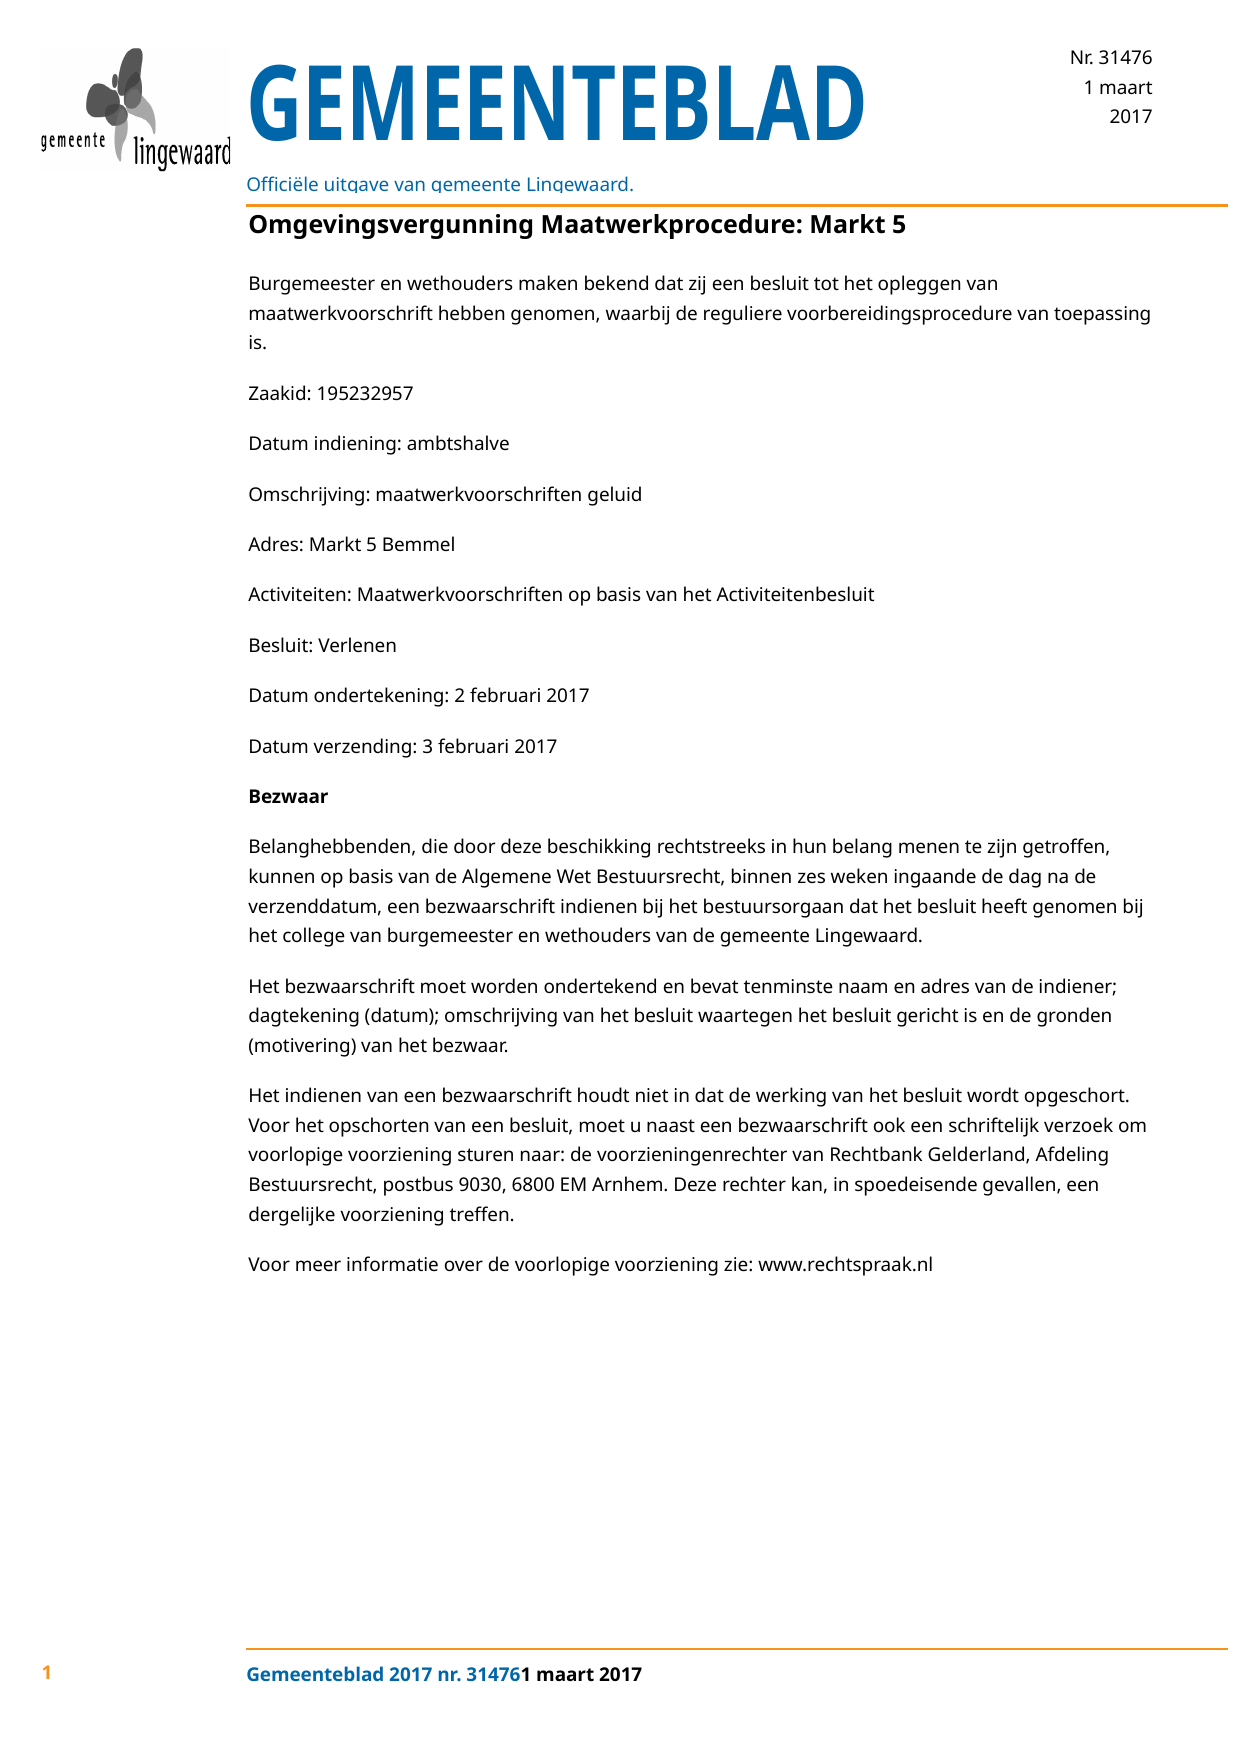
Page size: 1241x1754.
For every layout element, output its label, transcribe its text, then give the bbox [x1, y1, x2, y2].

text Zaakid: 195232957 [248, 380, 1152, 406]
text Omschrijving: maatwerkvoorschriften geluid [248, 481, 1152, 506]
text Adres: Markt 5 Bemmel [248, 531, 1152, 557]
text Burgemeester en wethouders maken bekend dat zij een besluit tot het opleggen van maatwerkvoorschrift hebben genomen, waarbij de reguliere voorbereidingsprocedure van toepassing is. [248, 270, 1152, 355]
text Besluit: Verlenen [248, 632, 1152, 658]
text Bezwaar [248, 783, 1152, 809]
picture [41, 47, 231, 172]
text Omgevingsvergunning Maatwerkprocedure: Markt 5 [248, 207, 1152, 241]
text Datum indiening: ambtshalve [248, 430, 1152, 456]
text Belanghebbenden, die door deze beschikking rechtstreeks in hun belang menen te zijn getroffen, kunnen op basis van de Algemene Wet Bestuursrecht, binnen zes weken ingaande de dag na de verzenddatum, een bezwaarschrift indienen bij het bestuursorgaan dat het besluit heeft genomen bij het college van burgemeester en wethouders van de gemeente Lingewaard. [248, 834, 1152, 948]
text Activiteiten: Maatwerkvoorschriften op basis van het Activiteitenbesluit [248, 582, 1152, 607]
text Het bezwaarschrift moet worden ondertekend en bevat tenminste naam en adres van de indiener; dagtekening (datum); omschrijving van het besluit waartegen het besluit gericht is en de gronden (motivering) van het bezwaar. [248, 973, 1152, 1058]
text Voor meer informatie over de voorlopige voorziening zie: www.rechtspraak.nl [248, 1251, 1152, 1277]
text Datum verzending: 3 februari 2017 [248, 733, 1152, 758]
text Datum ondertekening: 2 februari 2017 [248, 682, 1152, 708]
text Het indienen van een bezwaarschrift houdt niet in dat de werking van het besluit wordt opgeschort. Voor het opschorten van een besluit, moet u naast een bezwaarschrift ook een schriftelijk verzoek om voorlopige voorziening sturen naar: de voorzieningenrechter van Rechtbank Gelderland, Afdeling Bestuursrecht, postbus 9030, 6800 EM Arnhem. Deze rechter kan, in spoedeisende gevallen, een dergelijke voorziening treffen. [248, 1082, 1152, 1226]
